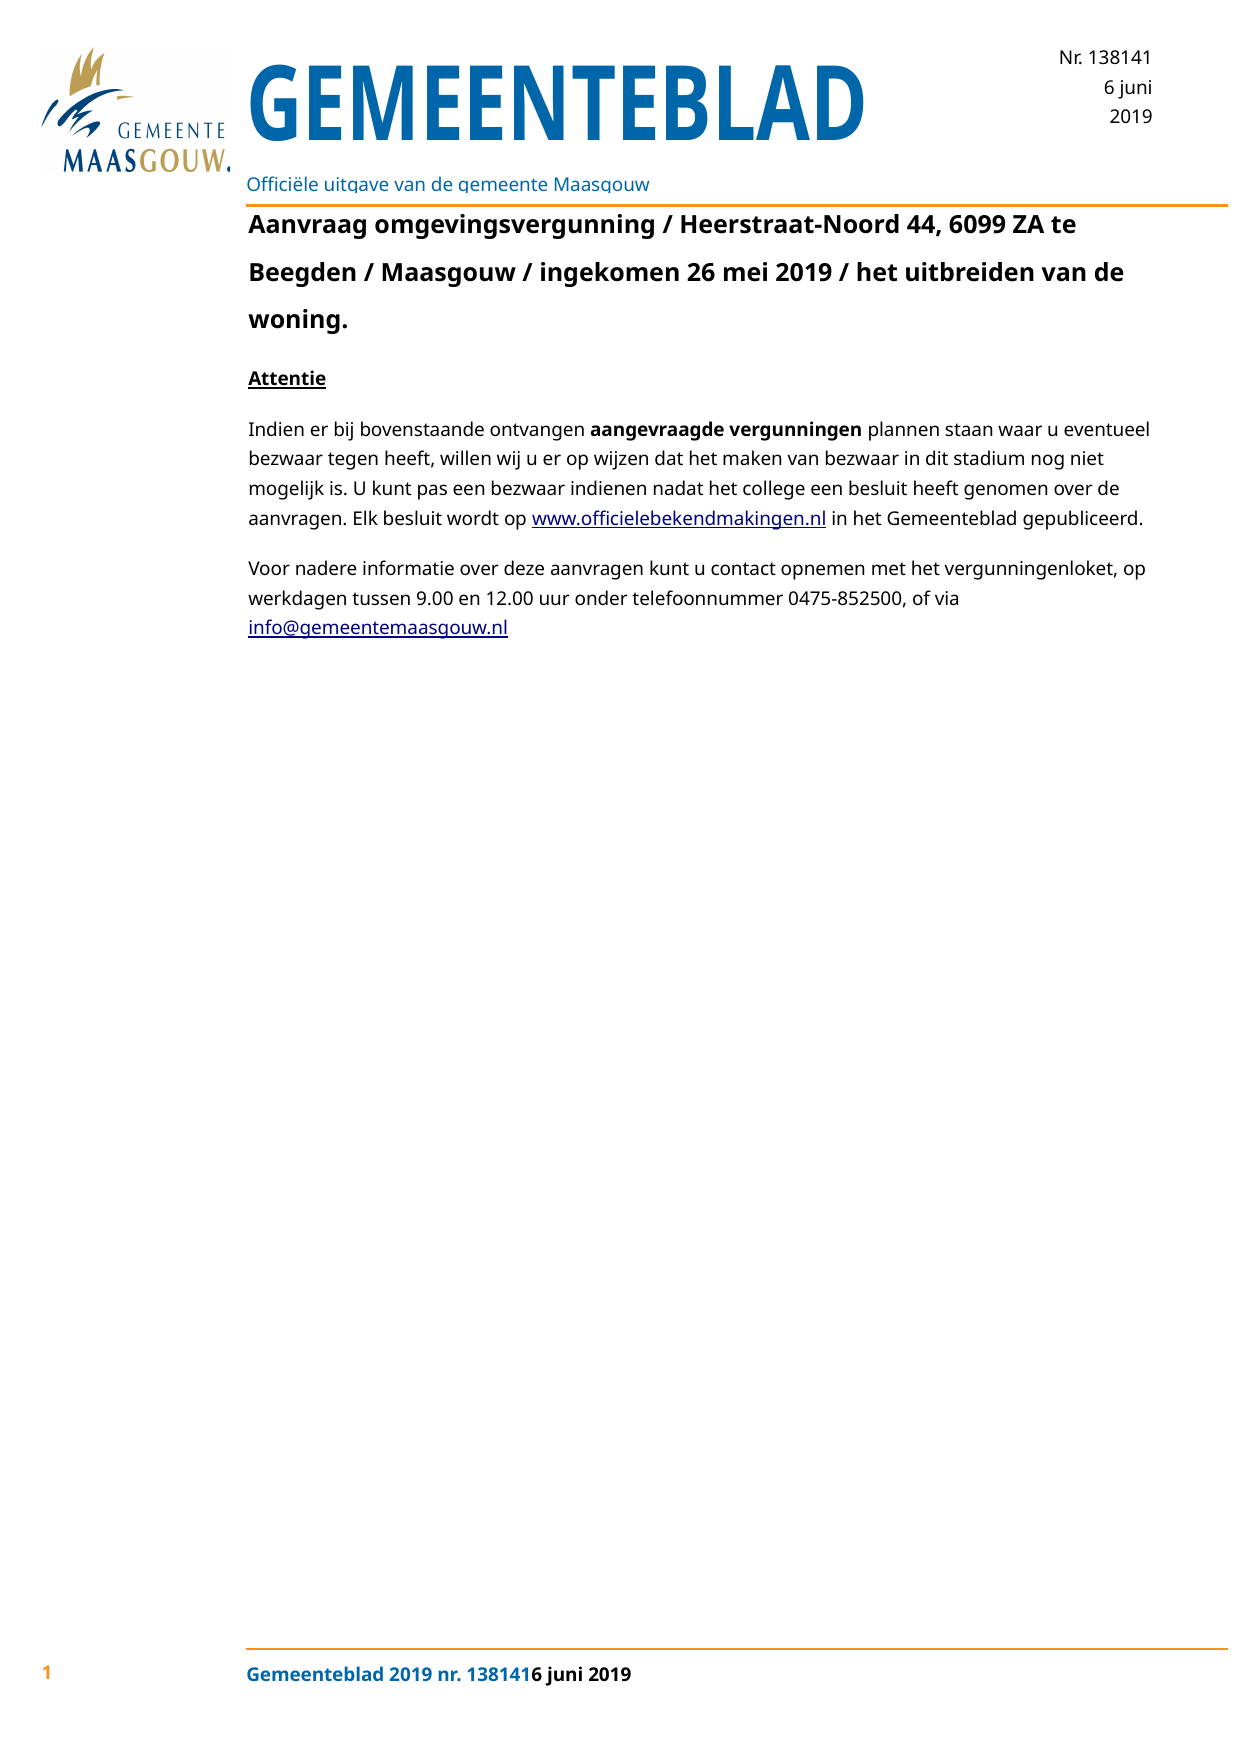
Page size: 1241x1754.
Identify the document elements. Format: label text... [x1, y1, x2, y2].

text Attentie [248, 366, 1152, 391]
picture [41, 47, 231, 172]
text Voor nadere informatie over deze aanvragen kunt u contact opnemen met het vergunningenloket, op werkdagen tussen 9.00 en 12.00 uur onder telefoonnummer 0475-852500, of via info@gemeentemaasgouw.nl [248, 555, 1152, 640]
text Aanvraag omgevingsvergunning / Heerstraat-Noord 44, 6099 ZA te Beegden / Maasgouw / ingekomen 26 mei 2019 / het uitbreiden van de woning. [248, 207, 1152, 336]
text Indien er bij bovenstaande ontvangen aangevraagde vergunningen plannen staan waar u eventueel bezwaar tegen heeft, willen wij u er op wijzen dat het maken van bezwaar in dit stadium nog niet mogelijk is. U kunt pas een bezwaar indienen nadat het college een besluit heeft genomen over de aanvragen. Elk besluit wordt op www.officielebekendmakingen.nl in het Gemeenteblad gepubliceerd. [248, 416, 1152, 530]
